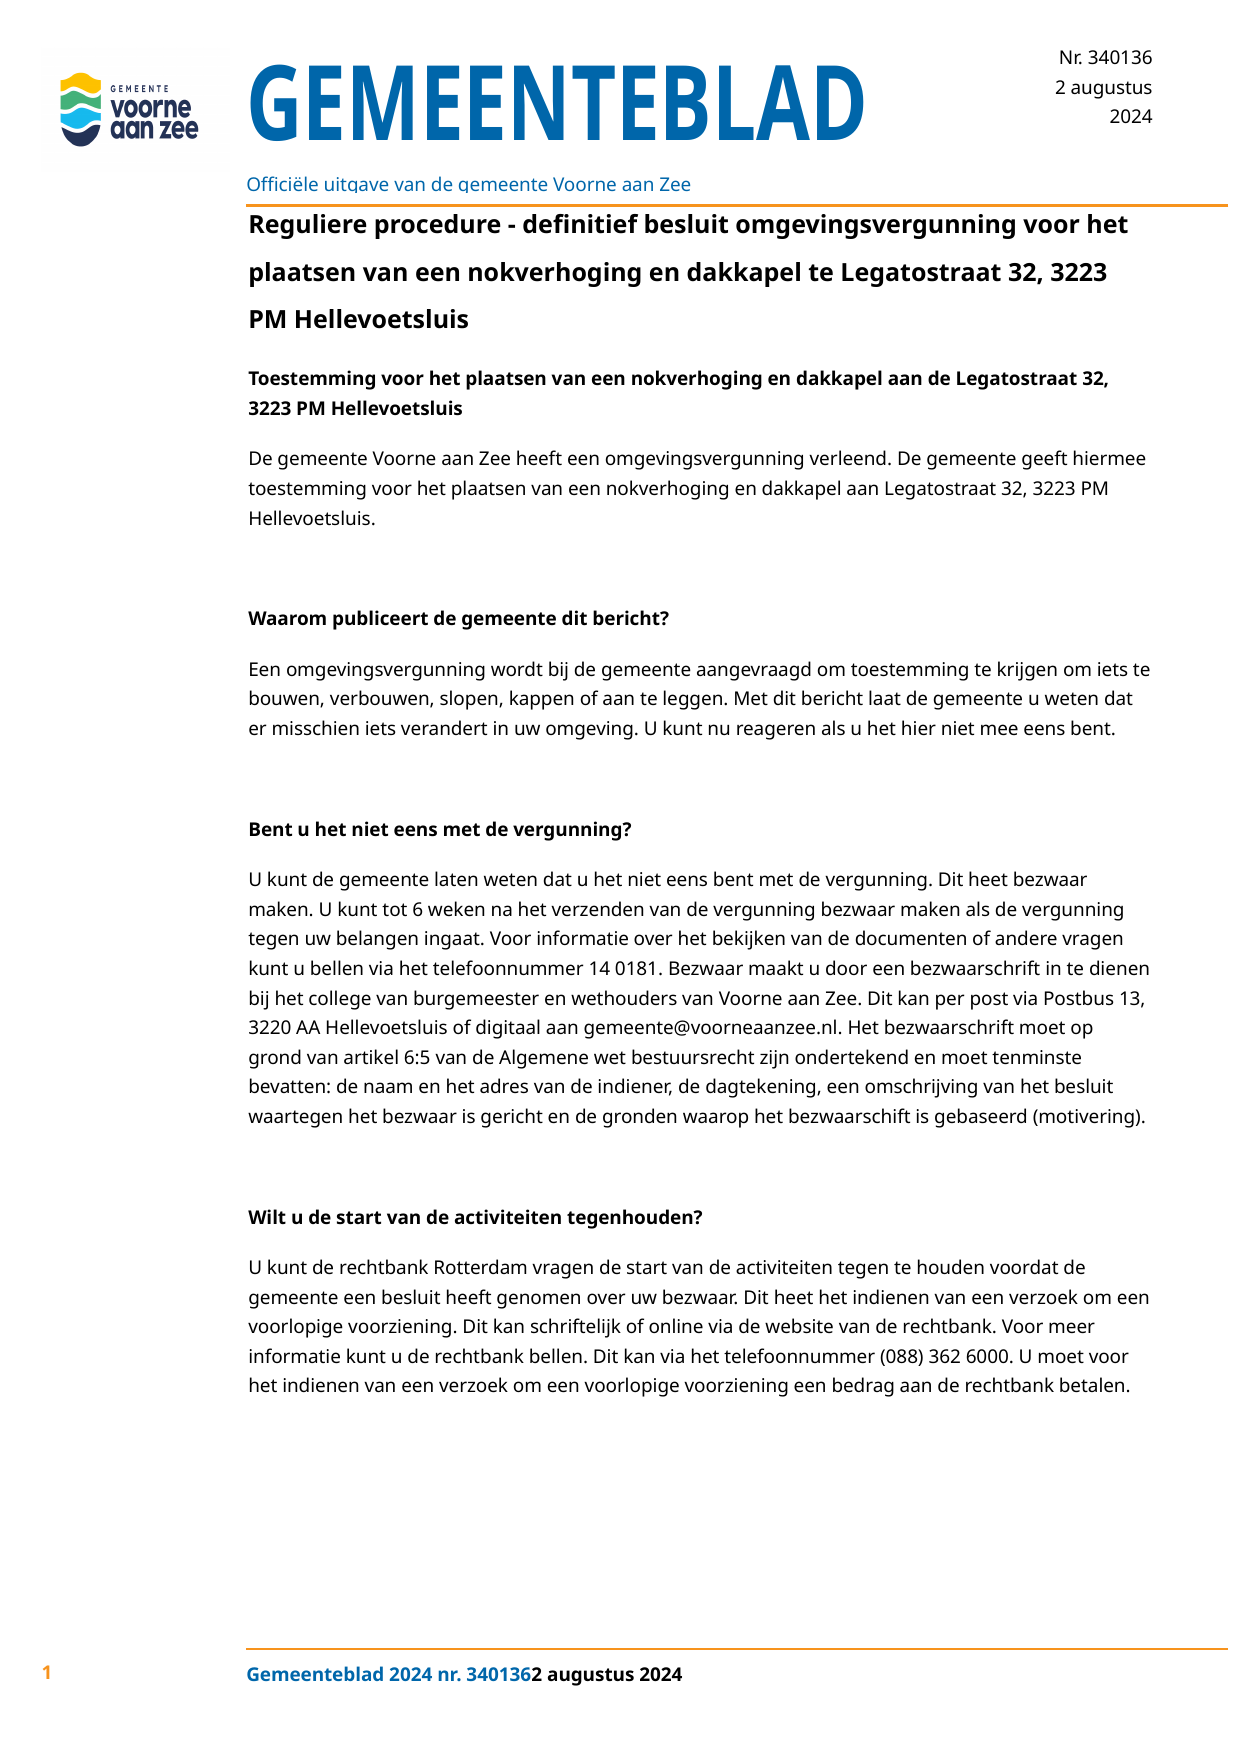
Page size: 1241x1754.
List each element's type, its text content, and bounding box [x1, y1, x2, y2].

text Reguliere procedure - definitief besluit omgevingsvergunning voor het plaatsen van een nokverhoging en dakkapel te Legatostraat 32, 3223 PM Hellevoetsluis [248, 207, 1152, 336]
text De gemeente Voorne aan Zee heeft een omgevingsvergunning verleend. De gemeente geeft hiermee toestemming voor het plaatsen van een nokverhoging en dakkapel aan Legatostraat 32, 3223 PM Hellevoetsluis. [248, 446, 1152, 530]
text Bent u het niet eens met de vergunning? [248, 816, 1152, 842]
picture [41, 47, 231, 172]
text Een omgevingsvergunning wordt bij de gemeente aangevraagd om toestemming te krijgen om iets te bouwen, verbouwen, slopen, kappen of aan te leggen. Met dit bericht laat de gemeente u weten dat er misschien iets verandert in uw omgeving. U kunt nu reageren als u het hier niet mee eens bent. [248, 656, 1152, 741]
text U kunt de rechtbank Rotterdam vragen de start van de activiteiten tegen te houden voordat de gemeente een besluit heeft genomen over uw bezwaar. Dit heet het indienen van een verzoek om een voorlopige voorziening. Dit kan schriftelijk of online via de website van de rechtbank. Voor meer informatie kunt u de rechtbank bellen. Dit kan via het telefoonnummer (088) 362 6000. U moet voor het indienen van een verzoek om een voorlopige voorziening een bedrag aan de rechtbank betalen. [248, 1254, 1152, 1398]
text Waarom publiceert de gemeente dit bericht? [248, 606, 1152, 631]
text U kunt de gemeente laten weten dat u het niet eens bent met de vergunning. Dit heet bezwaar maken. U kunt tot 6 weken na het verzenden van de vergunning bezwaar maken als de vergunning tegen uw belangen ingaat. Voor informatie over het bekijken van de documenten of andere vragen kunt u bellen via het telefoonnummer 14 0181. Bezwaar maakt u door een bezwaarschrift in te dienen bij het college van burgemeester en wethouders van Voorne aan Zee. Dit kan per post via Postbus 13, 3220 AA Hellevoetsluis of digitaal aan gemeente@voorneaanzee.nl. Het bezwaarschrift moet op grond van artikel 6:5 van de Algemene wet bestuursrecht zijn ondertekend en moet tenminste bevatten: de naam en het adres van de indiener, de dagtekening, een omschrijving van het besluit waartegen het bezwaar is gericht en de gronden waarop het bezwaarschift is gebaseerd (motivering). [248, 866, 1152, 1129]
text Wilt u de start van de activiteiten tegenhouden? [248, 1204, 1152, 1229]
text Toestemming voor het plaatsen van een nokverhoging en dakkapel aan de Legatostraat 32, 3223 PM Hellevoetsluis [248, 366, 1152, 421]
